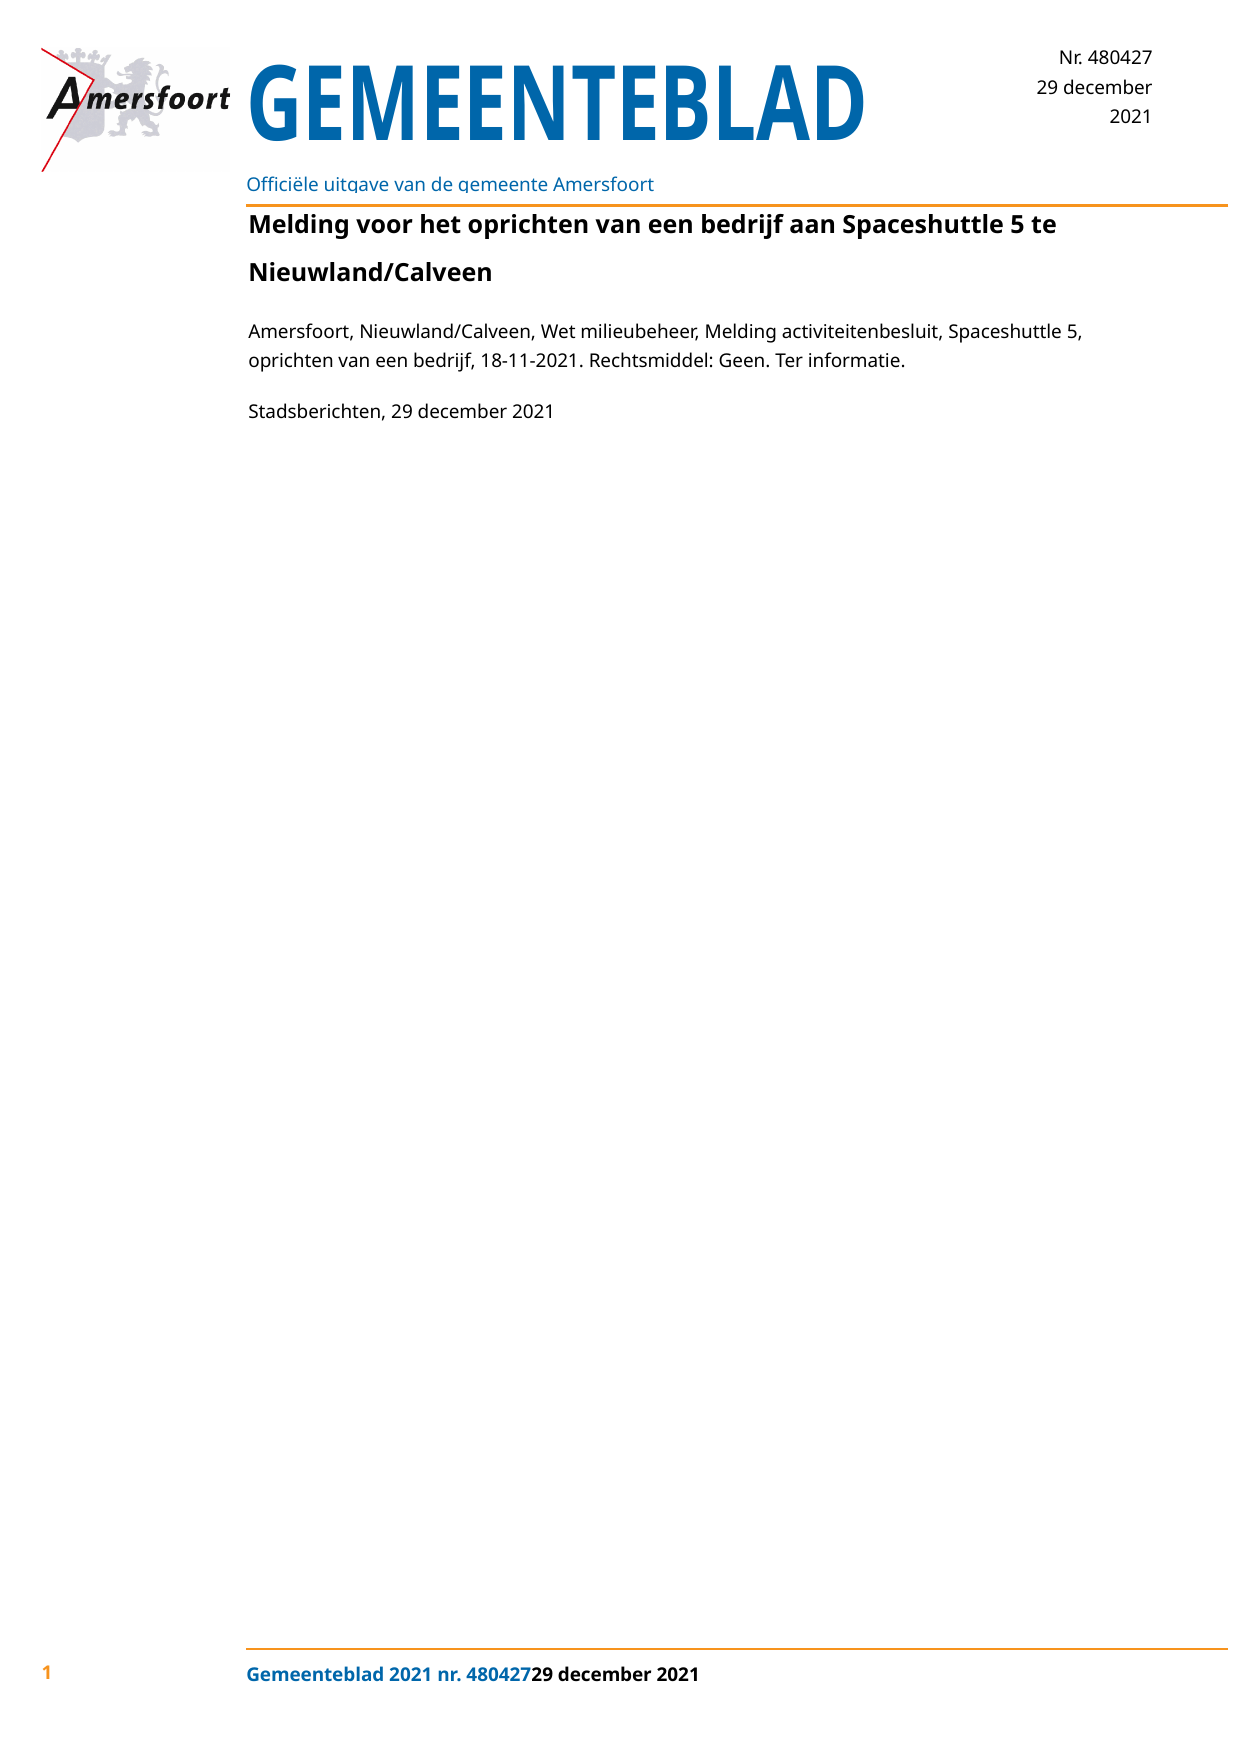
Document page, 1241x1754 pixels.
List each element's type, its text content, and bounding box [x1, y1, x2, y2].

text Stadsberichten, 29 december 2021 [248, 398, 1152, 424]
text Melding voor het oprichten van een bedrijf aan Spaceshuttle 5 te Nieuwland/Calveen [248, 207, 1152, 288]
picture [41, 47, 231, 172]
text Amersfoort, Nieuwland/Calveen, Wet milieubeheer, Melding activiteitenbesluit, Spaceshuttle 5, oprichten van een bedrijf, 18-11-2021. Rechtsmiddel: Geen. Ter informatie. [248, 318, 1152, 373]
